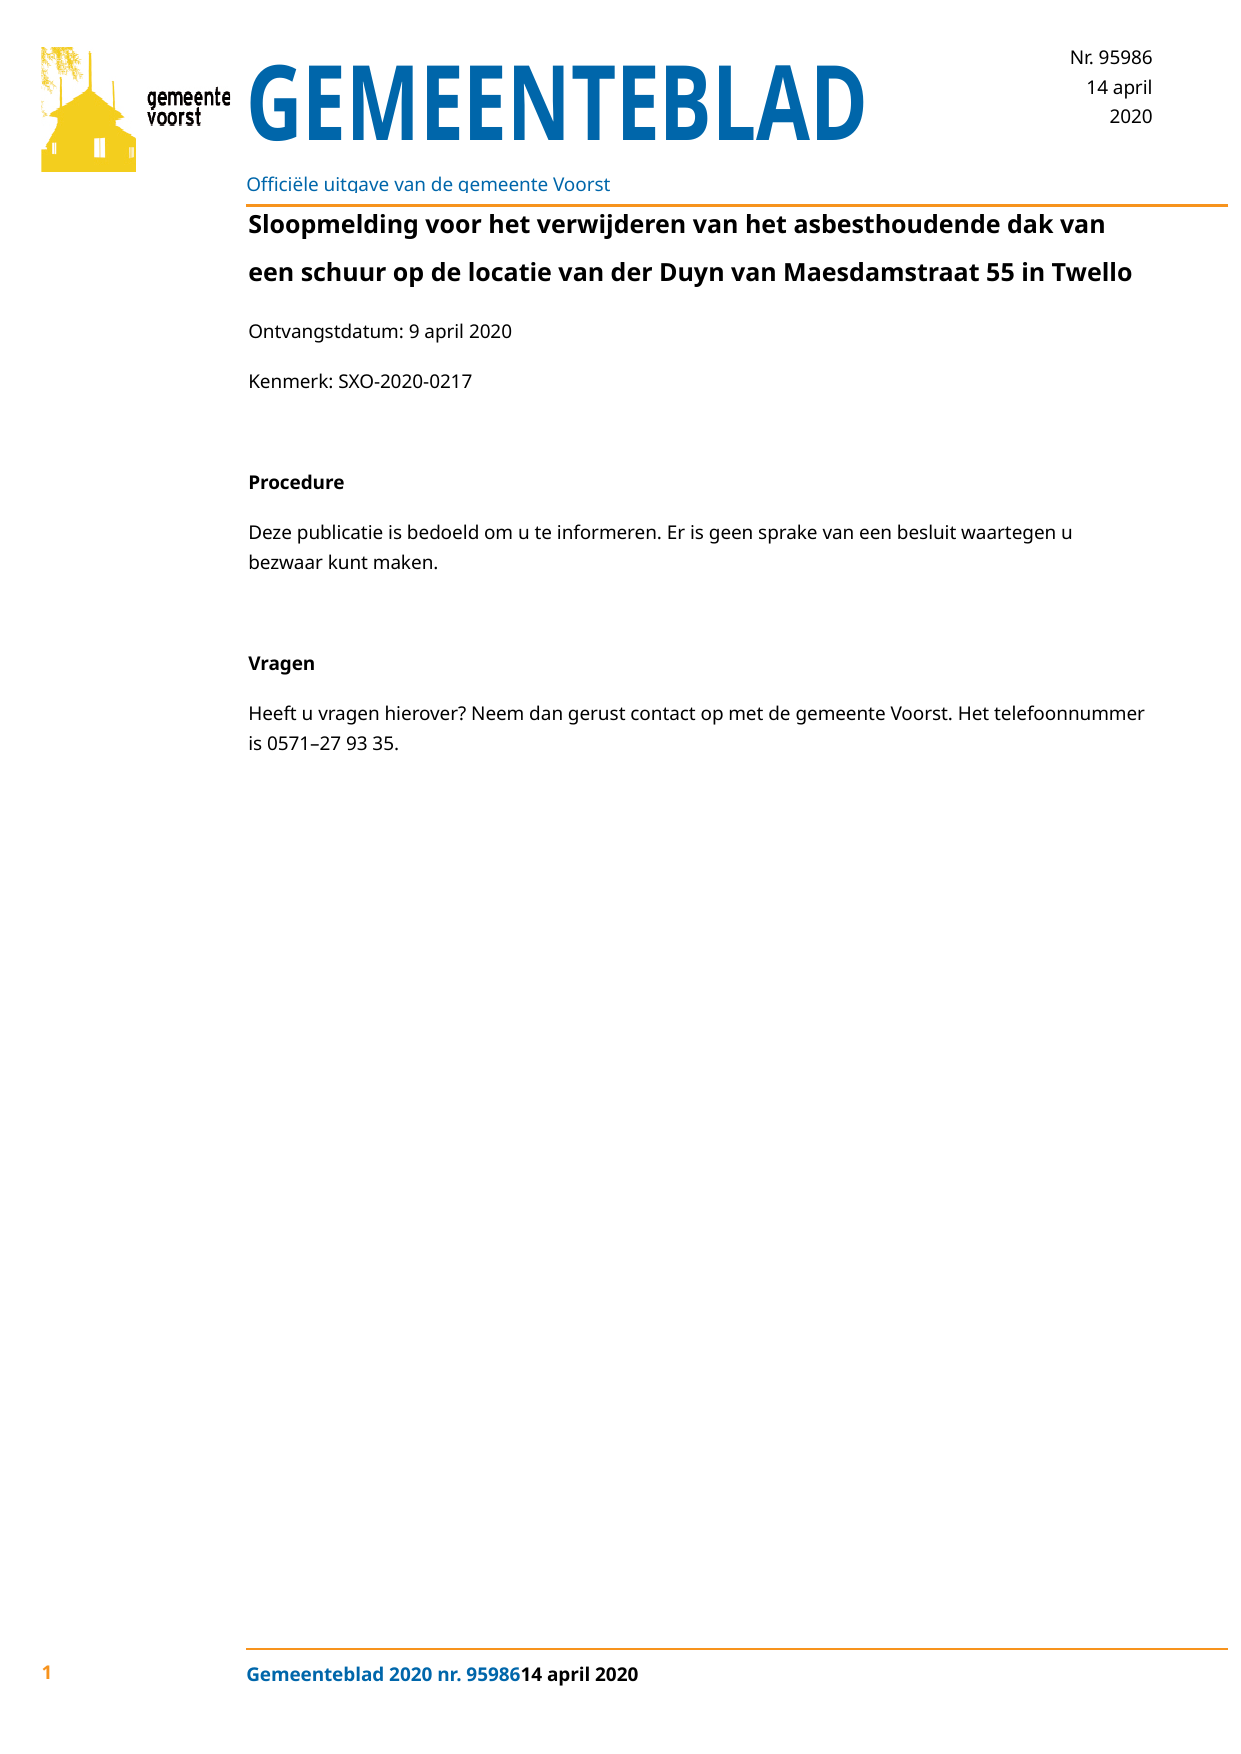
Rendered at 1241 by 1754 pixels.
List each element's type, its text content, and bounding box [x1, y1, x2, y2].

text Sloopmelding voor het verwijderen van het asbesthoudende dak van een schuur op de locatie van der Duyn van Maesdamstraat 55 in Twello [248, 207, 1152, 288]
text Kenmerk: SXO-2020-0217 [248, 368, 1152, 394]
picture [41, 47, 231, 172]
text Ontvangstdatum: 9 april 2020 [248, 318, 1152, 344]
text Vragen [248, 650, 1152, 676]
text Procedure [248, 469, 1152, 495]
text Heeft u vragen hierover? Neem dan gerust contact op met de gemeente Voorst. Het telefoonnummer is 0571–27 93 35. [248, 700, 1152, 756]
text Deze publicatie is bedoeld om u te informeren. Er is geen sprake van een besluit waartegen u bezwaar kunt maken. [248, 519, 1152, 575]
